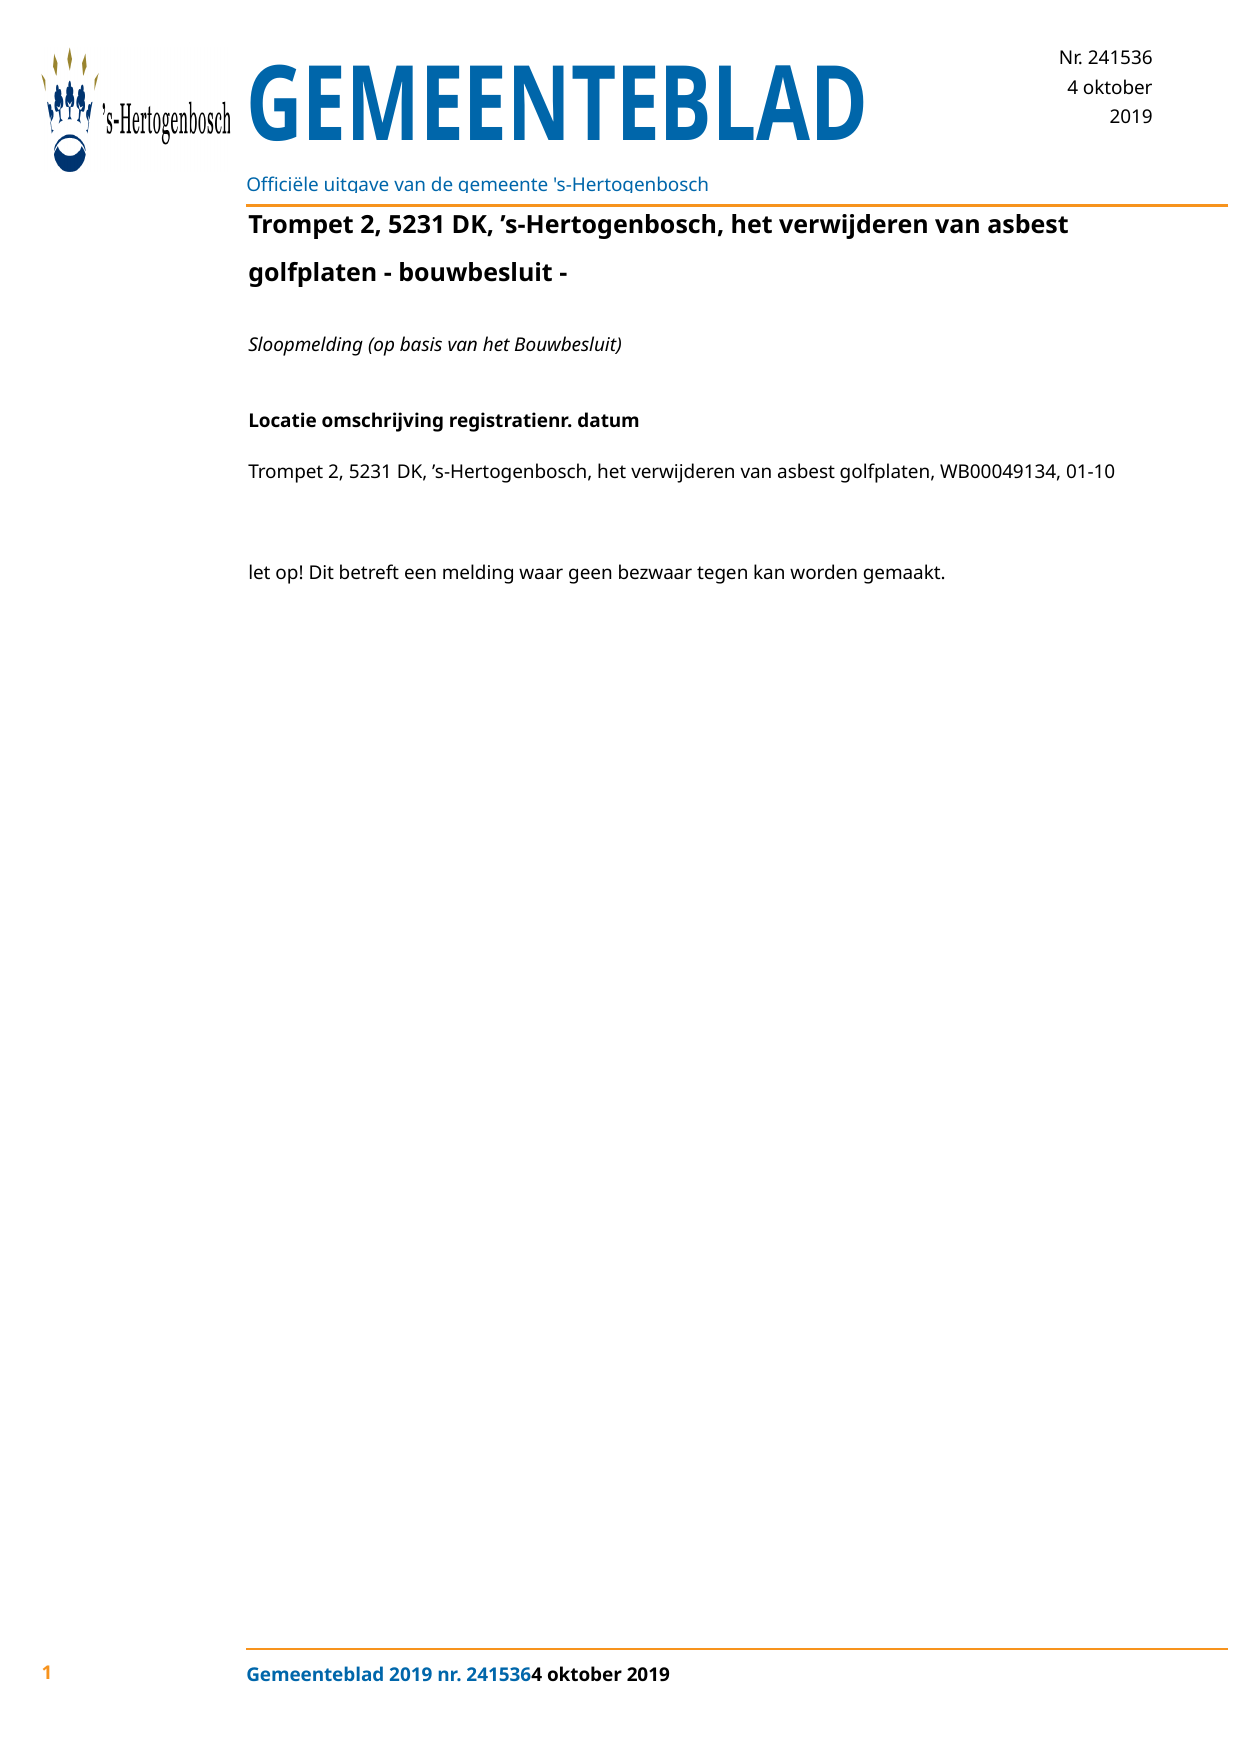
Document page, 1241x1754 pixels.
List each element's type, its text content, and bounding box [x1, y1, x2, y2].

text let op! Dit betreft een melding waar geen bezwaar tegen kan worden gemaakt. [248, 559, 1152, 584]
text Sloopmelding (op basis van het Bouwbesluit) [248, 331, 1152, 357]
text Trompet 2, 5231 DK, ’s-Hertogenbosch, het verwijderen van asbest golfplaten - bouwbesluit - [248, 207, 1152, 288]
picture [41, 47, 231, 172]
text Locatie omschrijving registratienr. datum [248, 408, 1152, 433]
text Trompet 2, 5231 DK, ’s-Hertogenbosch, het verwijderen van asbest golfplaten, WB00049134, 01-10 [248, 458, 1152, 484]
